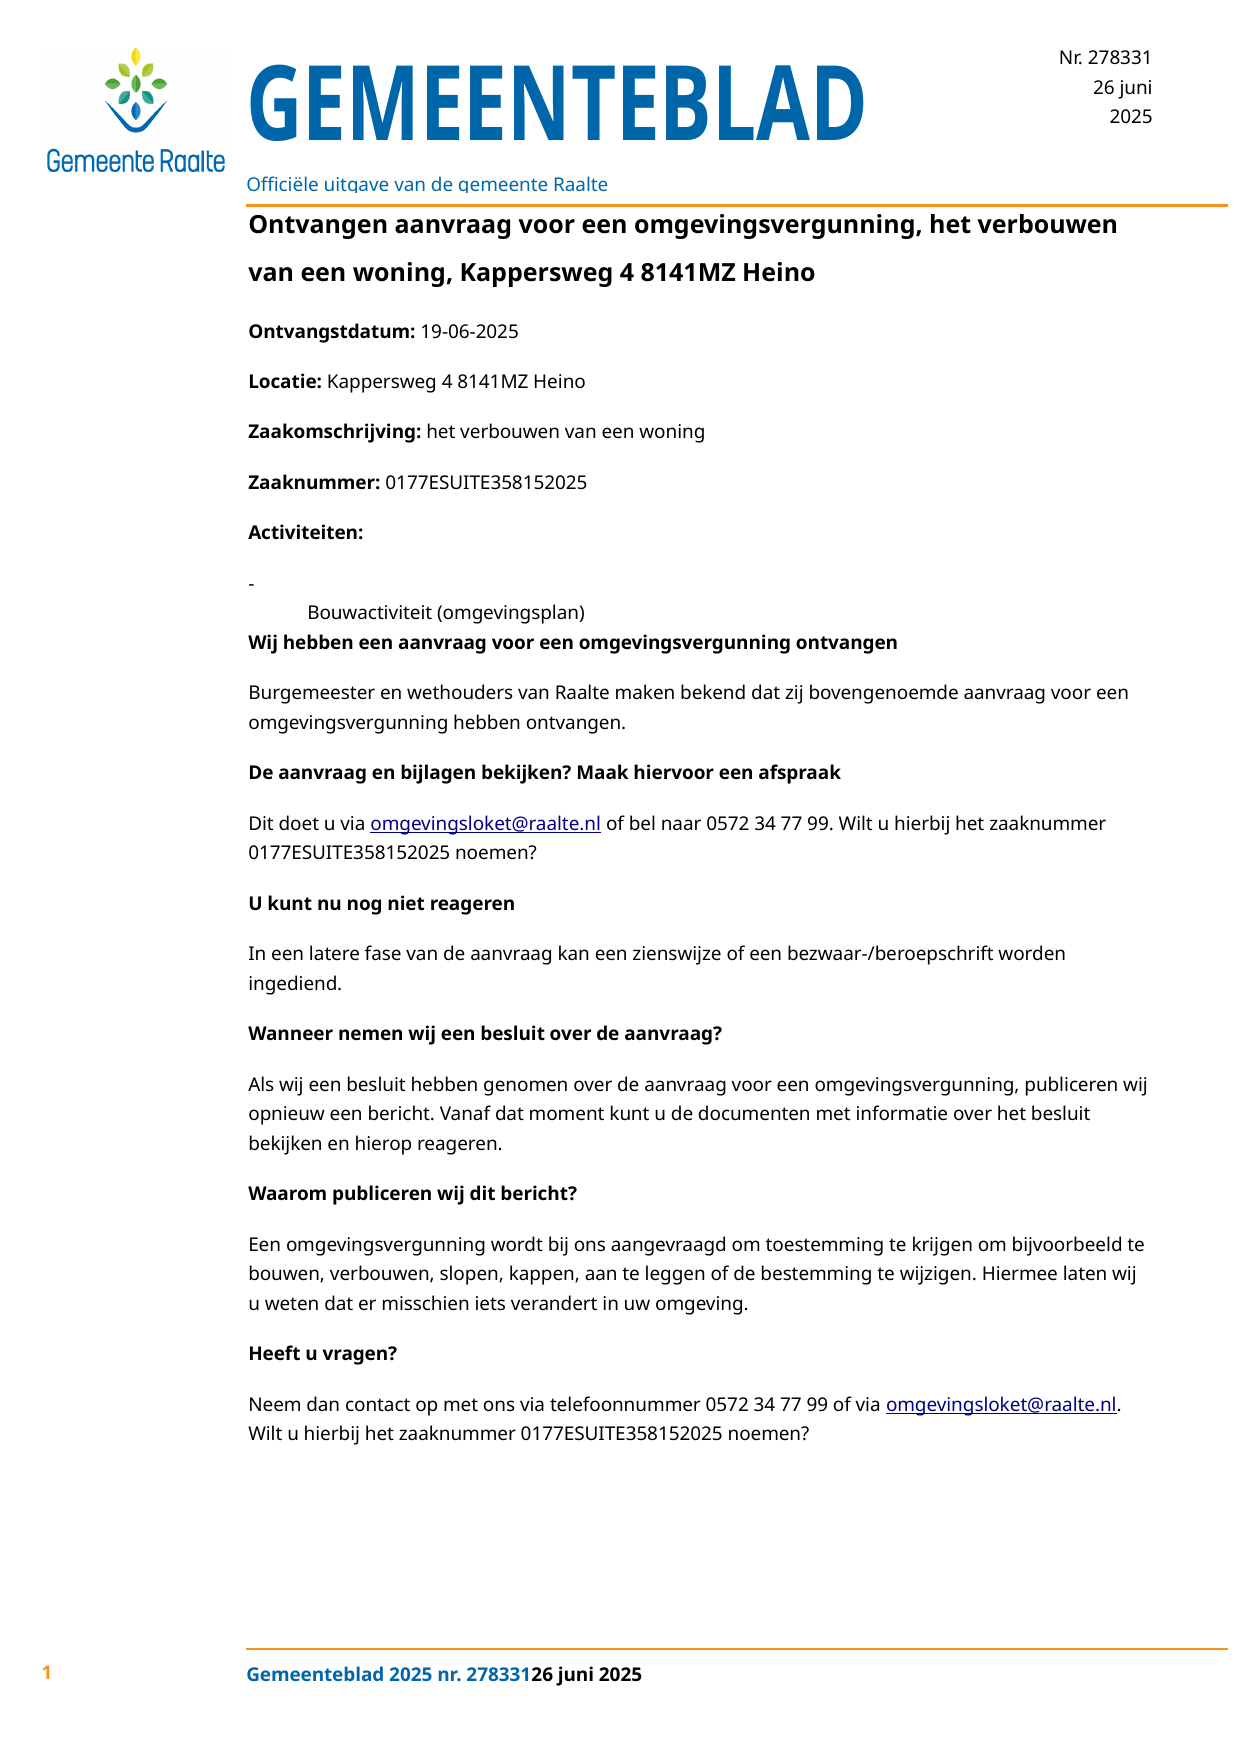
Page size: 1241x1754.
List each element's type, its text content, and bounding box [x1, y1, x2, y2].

text Dit doet u via omgevingsloket@raalte.nl of bel naar 0572 34 77 99. Wilt u hierbij het zaaknummer 0177ESUITE358152025 noemen? [248, 810, 1152, 865]
text Neem dan contact op met ons via telefoonnummer 0572 34 77 99 of via omgevingsloket@raalte.nl. Wilt u hierbij het zaaknummer 0177ESUITE358152025 noemen? [248, 1391, 1152, 1446]
text Ontvangen aanvraag voor een omgevingsvergunning, het verbouwen van een woning, Kappersweg 4 8141MZ Heino [248, 207, 1152, 288]
list Bouwactiviteit (omgevingsplan) [248, 599, 1152, 625]
text Activiteiten: [248, 519, 1152, 545]
text Als wij een besluit hebben genomen over de aanvraag voor een omgevingsvergunning, publiceren wij opnieuw een bericht. Vanaf dat moment kunt u de documenten met informatie over het besluit bekijken en hierop reageren. [248, 1071, 1152, 1156]
text Burgemeester en wethouders van Raalte maken bekend dat zij bovengenoemde aanvraag voor een omgevingsvergunning hebben ontvangen. [248, 679, 1152, 735]
text Wij hebben een aanvraag voor een omgevingsvergunning ontvangen [248, 629, 1152, 655]
text Locatie: Kappersweg 4 8141MZ Heino [248, 368, 1152, 394]
text Waarom publiceren wij dit bericht? [248, 1180, 1152, 1206]
text Zaaknummer: 0177ESUITE358152025 [248, 469, 1152, 495]
text Wanneer nemen wij een besluit over de aanvraag? [248, 1020, 1152, 1046]
text De aanvraag en bijlagen bekijken? Maak hiervoor een afspraak [248, 759, 1152, 785]
text Een omgevingsvergunning wordt bij ons aangevraagd om toestemming te krijgen om bijvoorbeeld te bouwen, verbouwen, slopen, kappen, aan te leggen of de bestemming te wijzigen. Hiermee laten wij u weten dat er misschien iets verandert in uw omgeving. [248, 1231, 1152, 1316]
text U kunt nu nog niet reageren [248, 890, 1152, 916]
text Heeft u vragen? [248, 1340, 1152, 1366]
picture [41, 47, 231, 172]
text Zaakomschrijving: het verbouwen van een woning [248, 419, 1152, 444]
text In een latere fase van de aanvraag kan een zienswijze of een bezwaar-/beroepschrift worden ingediend. [248, 940, 1152, 996]
text Ontvangstdatum: 19-06-2025 [248, 318, 1152, 344]
